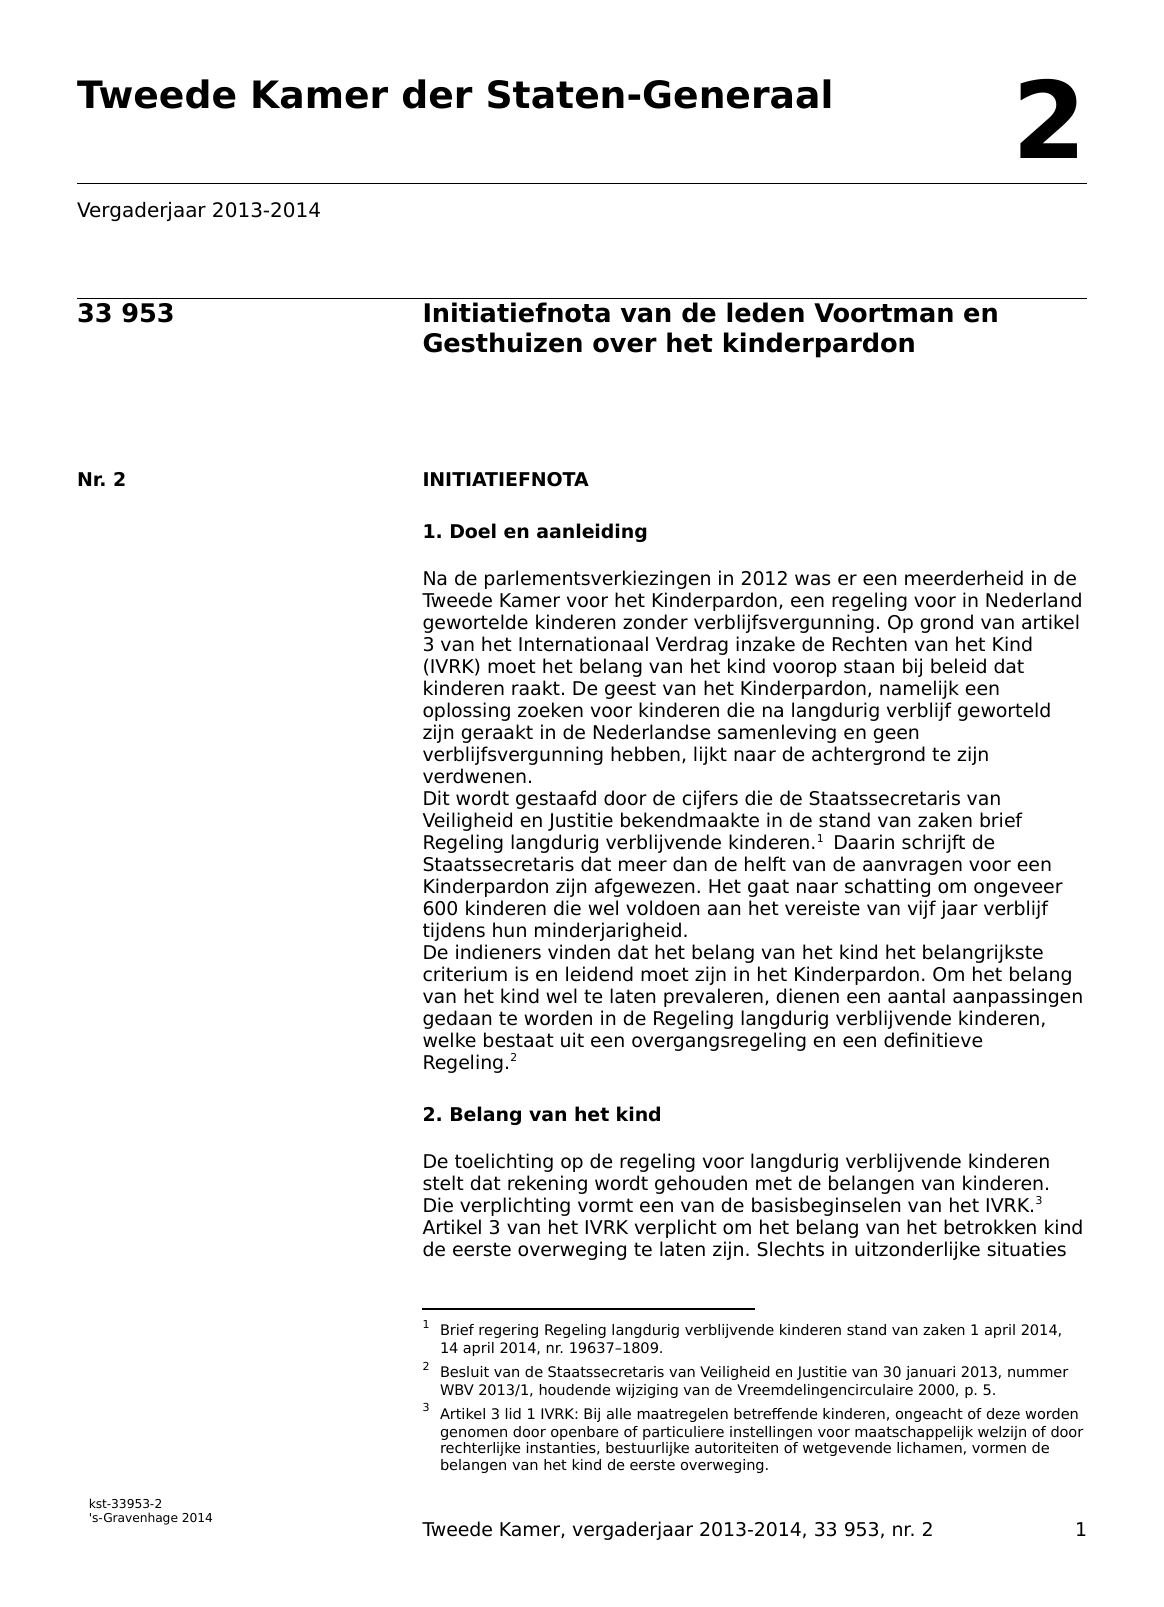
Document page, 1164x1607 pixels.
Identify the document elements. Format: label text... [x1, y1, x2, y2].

subtitle 2. Belang van het kind [422, 1104, 1087, 1126]
table_header Tweede Kamer der Staten-Generaal [77, 59, 886, 183]
subtitle 1. Doel en aanleiding [422, 521, 1087, 543]
text Brief regering Regeling langdurig verblijvende kinderen stand van zaken 1 april 2014, 14 april 2014, nr. 19637–1809. [422, 1318, 1087, 1357]
text De toelichting op de regeling voor langdurig verblijvende kinderen stelt dat rekening wordt gehouden met de belangen van kinderen. Die verplichting vormt een van de basisbeginselen van het IVRK. Artikel 3 van het IVRK verplicht om het belang van het betrokken kind de eerste overweging te laten zijn. Slechts in uitzonderlijke situaties [422, 1151, 1087, 1261]
text Dit wordt gestaafd door de cijfers die de Staatssecretaris van Veiligheid en Justitie bekendmaakte in de stand van zaken brief Regeling langdurig verblijvende kinderen. Daarin schrijft de Staatssecretaris dat meer dan de helft van de aanvragen voor een Kinderpardon zijn afgewezen. Het gaat naar schatting om ongeveer 600 kinderen die wel voldoen aan het vereiste van vijf jaar verblijf tijdens hun minderjarigheid. [422, 788, 1087, 942]
text Na de parlementsverkiezingen in 2012 was er een meerderheid in de Tweede Kamer voor het Kinderpardon, een regeling voor in Nederland gewortelde kinderen zonder verblijfsvergunning. Op grond van artikel 3 van het Internationaal Verdrag inzake de Rechten van het Kind (IVRK) moet het belang van het kind voorop staan bij beleid dat kinderen raakt. De geest van het Kinderpardon, namelijk een oplossing zoeken voor kinderen die na langdurig verblijf geworteld zijn geraakt in de Nederlandse samenleving en geen verblijfsvergunning hebben, lijkt naar de achtergrond te zijn verdwenen. [422, 568, 1087, 788]
subtitle Nr. 2 INITIATIEFNOTA [77, 469, 1087, 491]
text Artikel 3 lid 1 IVRK: Bij alle maatregelen betreffende kinderen, ongeacht of deze worden genomen door openbare of particuliere instellingen voor maatschappelijk welzijn of door rechterlijke instanties, bestuurlijke autoriteiten of wetgevende lichamen, vormen de belangen van het kind de eerste overweging. [422, 1402, 1087, 1474]
subtitle 33 953 Initiatiefnota van de leden Voortman en Gesthuizen over het kinderpardon [77, 299, 1087, 358]
table_cell Vergaderjaar 2013-2014 [77, 184, 1087, 298]
text Besluit van de Staatssecretaris van Veiligheid en Justitie van 30 januari 2013, nummer WBV 2013/1, houdende wijziging van de Vreemdelingencirculaire 2000, p. 5. [422, 1360, 1087, 1399]
text kst-33953-2 [88, 1497, 323, 1511]
table_header 2 [886, 59, 1087, 183]
text De indieners vinden dat het belang van het kind het belangrijkste criterium is en leidend moet zijn in het Kinderpardon. Om het belang van het kind wel te laten prevaleren, dienen een aantal aanpassingen gedaan te worden in de Regeling langdurig verblijvende kinderen, welke bestaat uit een overgangsregeling en een definitieve Regeling. [422, 942, 1087, 1074]
text 's-Gravenhage 2014 [88, 1511, 323, 1525]
